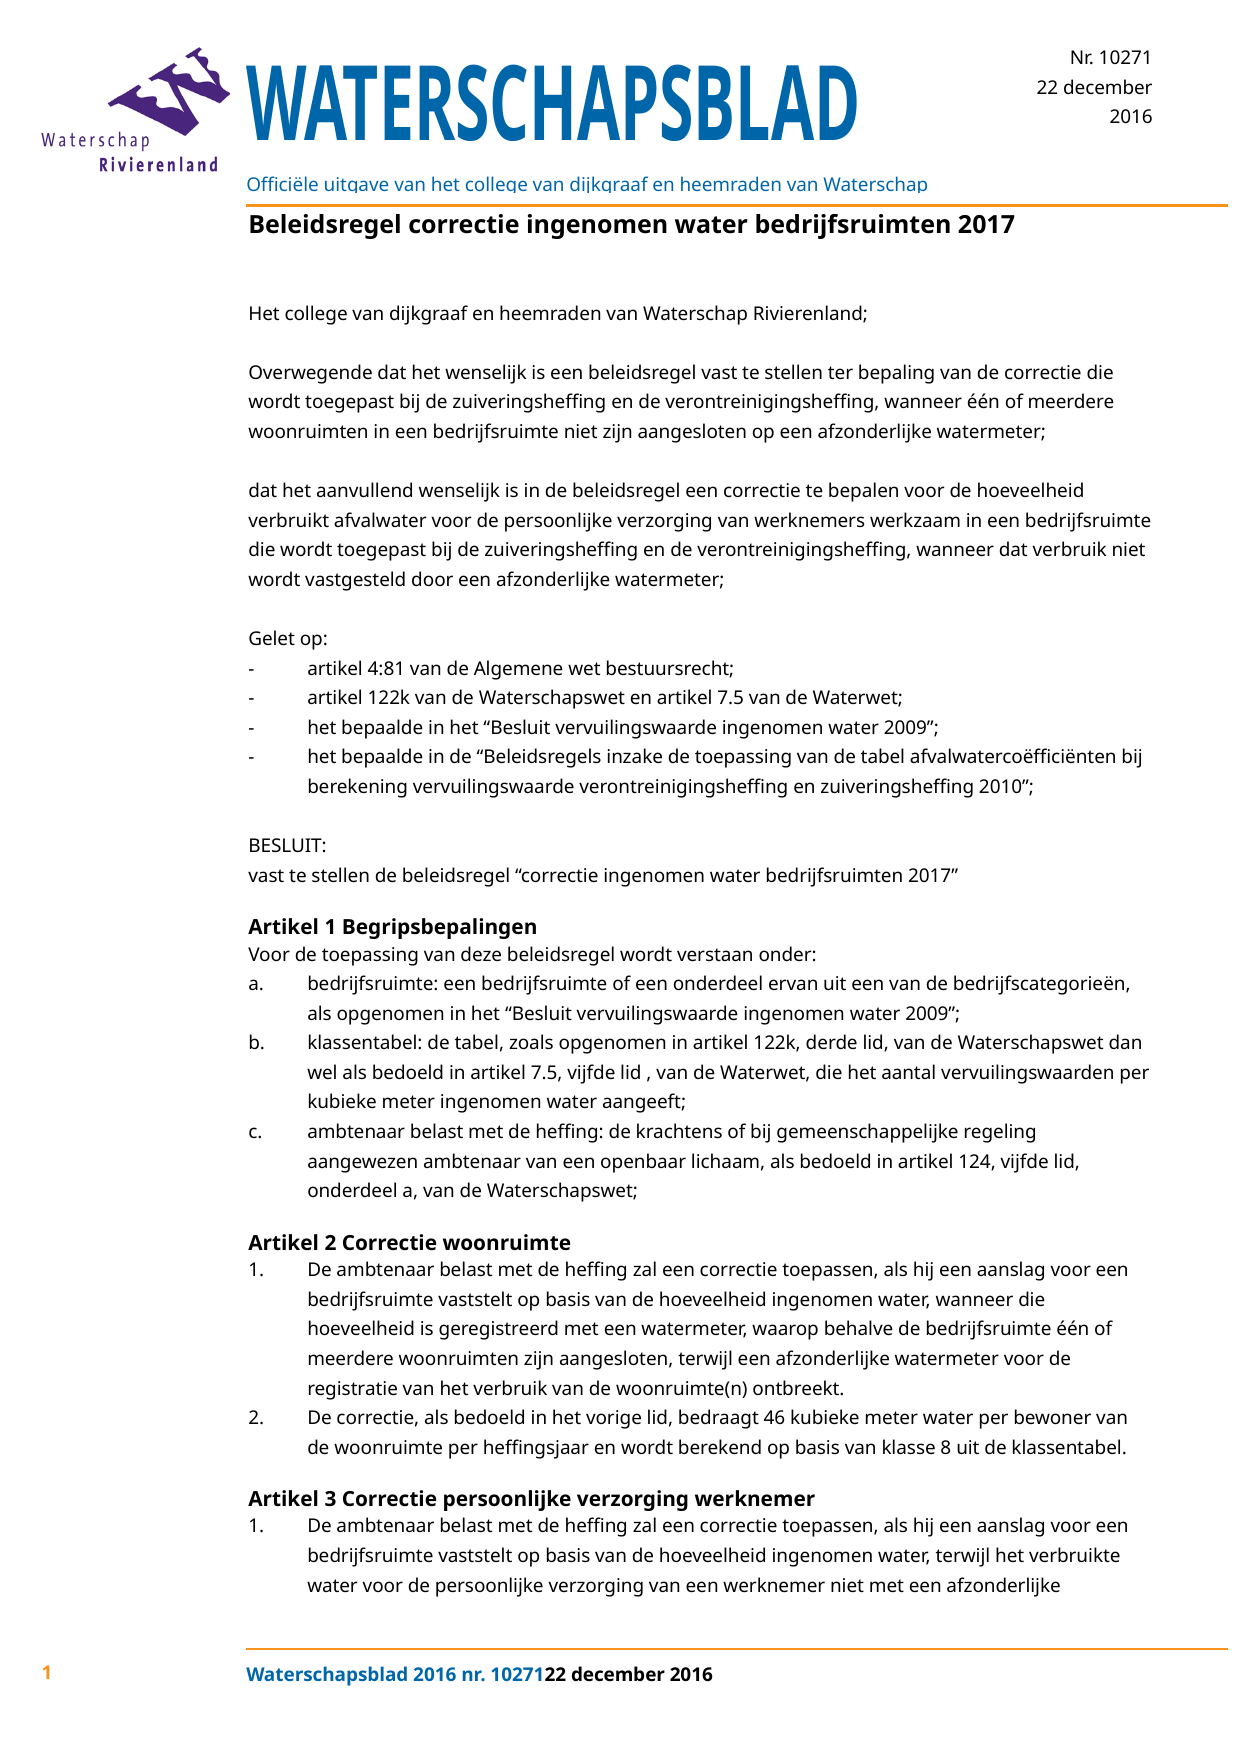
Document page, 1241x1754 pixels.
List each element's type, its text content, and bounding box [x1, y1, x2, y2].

list De correctie, als bedoeld in het vorige lid, bedraagt 46 kubieke meter water per bewoner van de woonruimte per heffingsjaar en wordt berekend op basis van klasse 8 uit de klassentabel. [248, 1404, 1152, 1459]
text BESLUIT: [248, 832, 1152, 858]
list het bepaalde in het “Besluit vervuilingswaarde ingenomen water 2009”; [248, 714, 1152, 740]
text Het college van dijkgraaf en heemraden van Waterschap Rivierenland; [248, 300, 1152, 326]
text Artikel 1 Begripsbepalingen [248, 912, 1152, 941]
text Artikel 3 Correctie persoonlijke verzorging werknemer [248, 1484, 1152, 1513]
list ambtenaar belast met de heffing: de krachtens of bij gemeenschappelijke regeling aangewezen ambtenaar van een openbaar lichaam, als bedoeld in artikel 124, vijfde lid, onderdeel a, van de Waterschapswet; [248, 1118, 1152, 1203]
text Beleidsregel correctie ingenomen water bedrijfsruimten 2017 [248, 207, 1152, 241]
text dat het aanvullend wenselijk is in de beleidsregel een correctie te bepalen voor de hoeveelheid verbruikt afvalwater voor de persoonlijke verzorging van werknemers werkzaam in een bedrijfsruimte die wordt toegepast bij de zuiveringsheffing en de verontreinigingsheffing, wanneer dat verbruik niet wordt vastgesteld door een afzonderlijke watermeter; [248, 477, 1152, 592]
text Voor de toepassing van deze beleidsregel wordt verstaan onder: [248, 941, 1152, 967]
picture [41, 47, 231, 172]
text Artikel 2 Correctie woonruimte [248, 1228, 1152, 1256]
list bedrijfsruimte: een bedrijfsruimte of een onderdeel ervan uit een van de bedrijfscategorieën, als opgenomen in het “Besluit vervuilingswaarde ingenomen water 2009”; [248, 970, 1152, 1026]
list het bepaalde in de “Beleidsregels inzake de toepassing van de tabel afvalwatercoëfficiënten bij berekening vervuilingswaarde verontreinigingsheffing en zuiveringsheffing 2010”; [248, 744, 1152, 799]
list De ambtenaar belast met de heffing zal een correctie toepassen, als hij een aanslag voor een bedrijfsruimte vaststelt op basis van de hoeveelheid ingenomen water, wanneer die hoeveelheid is geregistreerd met een watermeter, waarop behalve de bedrijfsruimte één of meerdere woonruimten zijn aangesloten, terwijl een afzonderlijke watermeter voor de registratie van het verbruik van de woonruimte(n) ontbreekt. [248, 1256, 1152, 1400]
text Overwegende dat het wenselijk is een beleidsregel vast te stellen ter bepaling van de correctie die wordt toegepast bij de zuiveringsheffing en de verontreinigingsheffing, wanneer één of meerdere woonruimten in een bedrijfsruimte niet zijn aangesloten op een afzonderlijke watermeter; [248, 359, 1152, 444]
list artikel 122k van de Waterschapswet en artikel 7.5 van de Waterwet; [248, 684, 1152, 710]
text vast te stellen de beleidsregel “correctie ingenomen water bedrijfsruimten 2017” [248, 862, 1152, 888]
text Gelet op: [248, 625, 1152, 651]
list artikel 4:81 van de Algemene wet bestuursrecht; [248, 655, 1152, 681]
list klassentabel: de tabel, zoals opgenomen in artikel 122k, derde lid, van de Waterschapswet dan wel als bedoeld in artikel 7.5, vijfde lid , van de Waterwet, die het aantal vervuilingswaarden per kubieke meter ingenomen water aangeeft; [248, 1029, 1152, 1114]
list De ambtenaar belast met de heffing zal een correctie toepassen, als hij een aanslag voor een bedrijfsruimte vaststelt op basis van de hoeveelheid ingenomen water, terwijl het verbruikte water voor de persoonlijke verzorging van een werknemer niet met een afzonderlijke [248, 1513, 1152, 1598]
